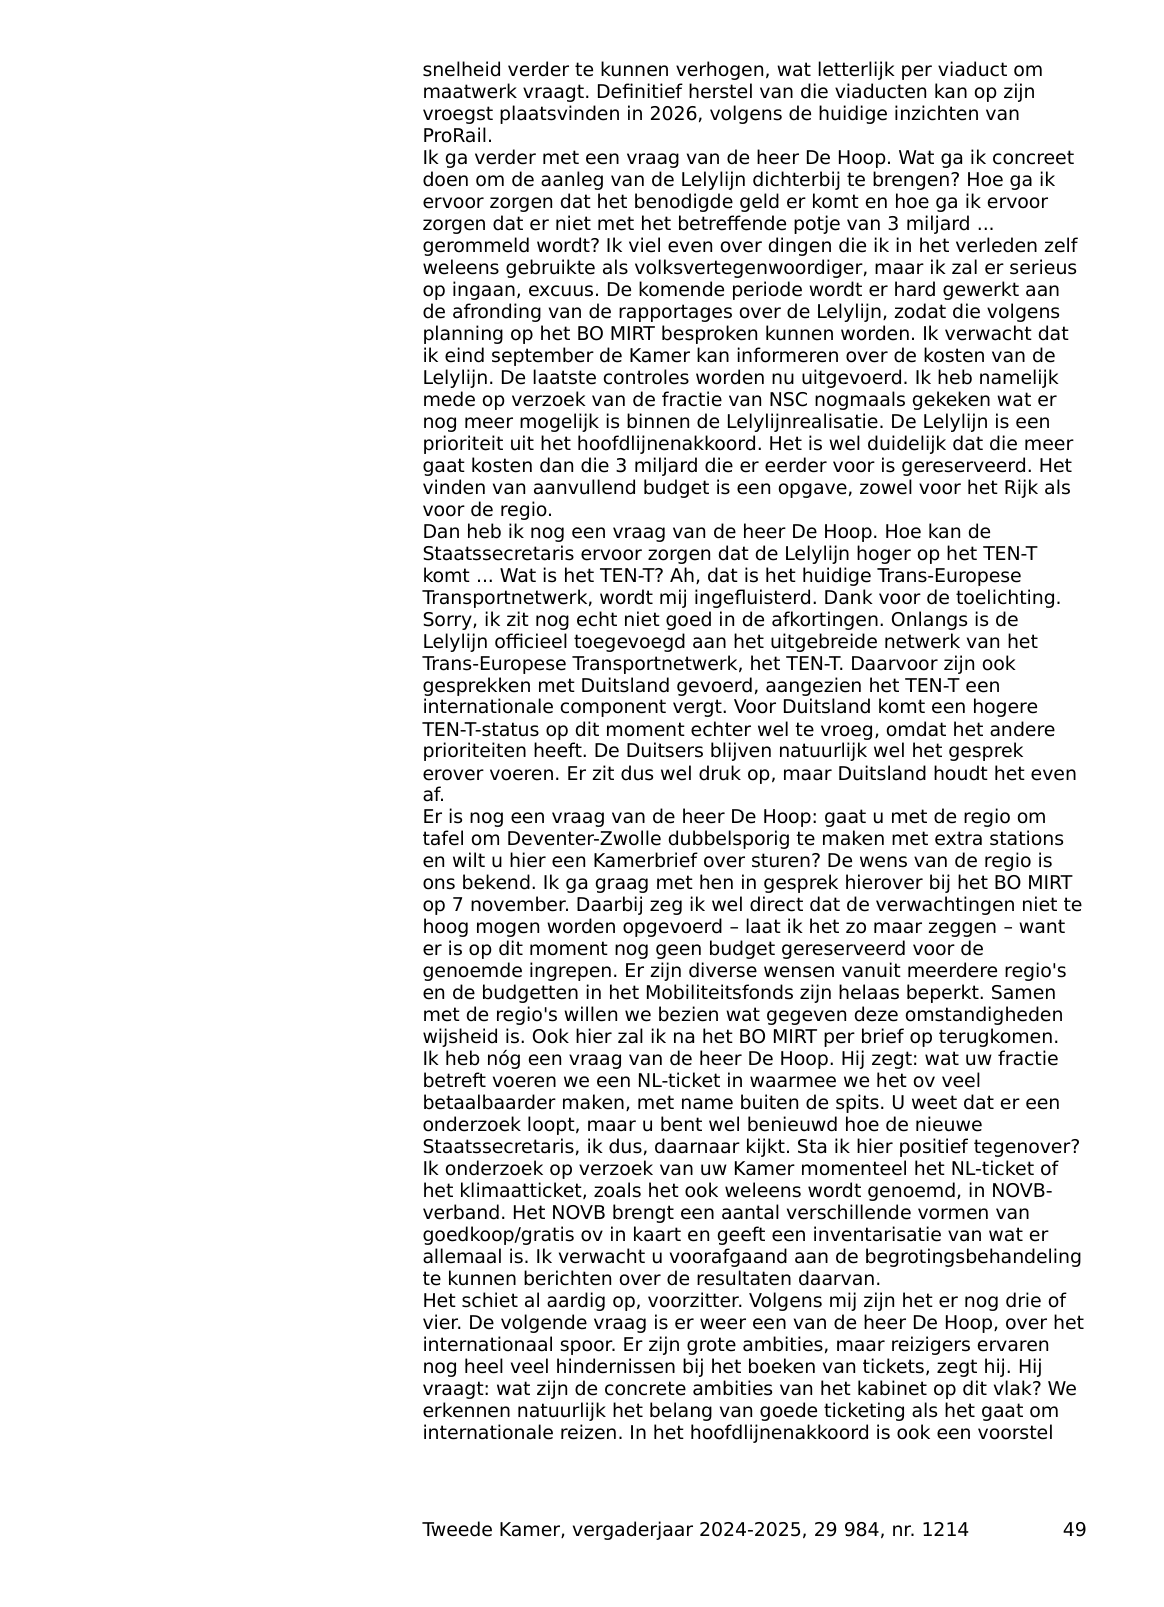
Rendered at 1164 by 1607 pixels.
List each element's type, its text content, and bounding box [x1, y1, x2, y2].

text Er is nog een vraag van de heer De Hoop: gaat u met de regio om tafel om Deventer-Zwolle dubbelsporig te maken met extra stations en wilt u hier een Kamerbrief over sturen? De wens van de regio is ons bekend. Ik ga graag met hen in gesprek hierover bij het BO MIRT op 7 november. Daarbij zeg ik wel direct dat de verwachtingen niet te hoog mogen worden opgevoerd – laat ik het zo maar zeggen – want er is op dit moment nog geen budget gereserveerd voor de genoemde ingrepen. Er zijn diverse wensen vanuit meerdere regio's en de budgetten in het Mobiliteitsfonds zijn helaas beperkt. Samen met de regio's willen we bezien wat gegeven deze omstandigheden wijsheid is. Ook hier zal ik na het BO MIRT per brief op terugkomen. [422, 806, 1087, 1048]
text Dan heb ik nog een vraag van de heer De Hoop. Hoe kan de Staatssecretaris ervoor zorgen dat de Lelylijn hoger op het TEN-T komt ... Wat is het TEN-T? Ah, dat is het huidige Trans-Europese Transportnetwerk, wordt mij ingefluisterd. Dank voor de toelichting. Sorry, ik zit nog echt niet goed in de afkortingen. Onlangs is de Lelylijn officieel toegevoegd aan het uitgebreide netwerk van het Trans-Europese Transportnetwerk, het TEN-T. Daarvoor zijn ook gesprekken met Duitsland gevoerd, aangezien het TEN-T een internationale component vergt. Voor Duitsland komt een hogere TEN-T-status op dit moment echter wel te vroeg, omdat het andere prioriteiten heeft. De Duitsers blijven natuurlijk wel het gesprek erover voeren. Er zit dus wel druk op, maar Duitsland houdt het even af. [422, 521, 1087, 806]
text Het schiet al aardig op, voorzitter. Volgens mij zijn het er nog drie of vier. De volgende vraag is er weer een van de heer De Hoop, over het internationaal spoor. Er zijn grote ambities, maar reizigers ervaren nog heel veel hindernissen bij het boeken van tickets, zegt hij. Hij vraagt: wat zijn de concrete ambities van het kabinet op dit vlak? We erkennen natuurlijk het belang van goede ticketing als het gaat om internationale reizen. In het hoofdlijnenakkoord is ook een voorstel [422, 1290, 1087, 1444]
text snelheid verder te kunnen verhogen, wat letterlijk per viaduct om maatwerk vraagt. Definitief herstel van die viaducten kan op zijn vroegst plaatsvinden in 2026, volgens de huidige inzichten van ProRail. [422, 59, 1087, 147]
text Ik ga verder met een vraag van de heer De Hoop. Wat ga ik concreet doen om de aanleg van de Lelylijn dichterbij te brengen? Hoe ga ik ervoor zorgen dat het benodigde geld er komt en hoe ga ik ervoor zorgen dat er niet met het betreffende potje van 3 miljard ... gerommeld wordt? Ik viel even over dingen die ik in het verleden zelf weleens gebruikte als volksvertegenwoordiger, maar ik zal er serieus op ingaan, excuus. De komende periode wordt er hard gewerkt aan de afronding van de rapportages over de Lelylijn, zodat die volgens planning op het BO MIRT besproken kunnen worden. Ik verwacht dat ik eind september de Kamer kan informeren over de kosten van de Lelylijn. De laatste controles worden nu uitgevoerd. Ik heb namelijk mede op verzoek van de fractie van NSC nogmaals gekeken wat er nog meer mogelijk is binnen de Lelylijnrealisatie. De Lelylijn is een prioriteit uit het hoofdlijnenakkoord. Het is wel duidelijk dat die meer gaat kosten dan die 3 miljard die er eerder voor is gereserveerd. Het vinden van aanvullend budget is een opgave, zowel voor het Rijk als voor de regio. [422, 147, 1087, 521]
text Ik heb nóg een vraag van de heer De Hoop. Hij zegt: wat uw fractie betreft voeren we een NL-ticket in waarmee we het ov veel betaalbaarder maken, met name buiten de spits. U weet dat er een onderzoek loopt, maar u bent wel benieuwd hoe de nieuwe Staatssecretaris, ik dus, daarnaar kijkt. Sta ik hier positief tegenover? Ik onderzoek op verzoek van uw Kamer momenteel het NL-ticket of het klimaatticket, zoals het ook weleens wordt genoemd, in NOVB-verband. Het NOVB brengt een aantal verschillende vormen van goedkoop/gratis ov in kaart en geeft een inventarisatie van wat er allemaal is. Ik verwacht u voorafgaand aan de begrotingsbehandeling te kunnen berichten over de resultaten daarvan. [422, 1048, 1087, 1290]
